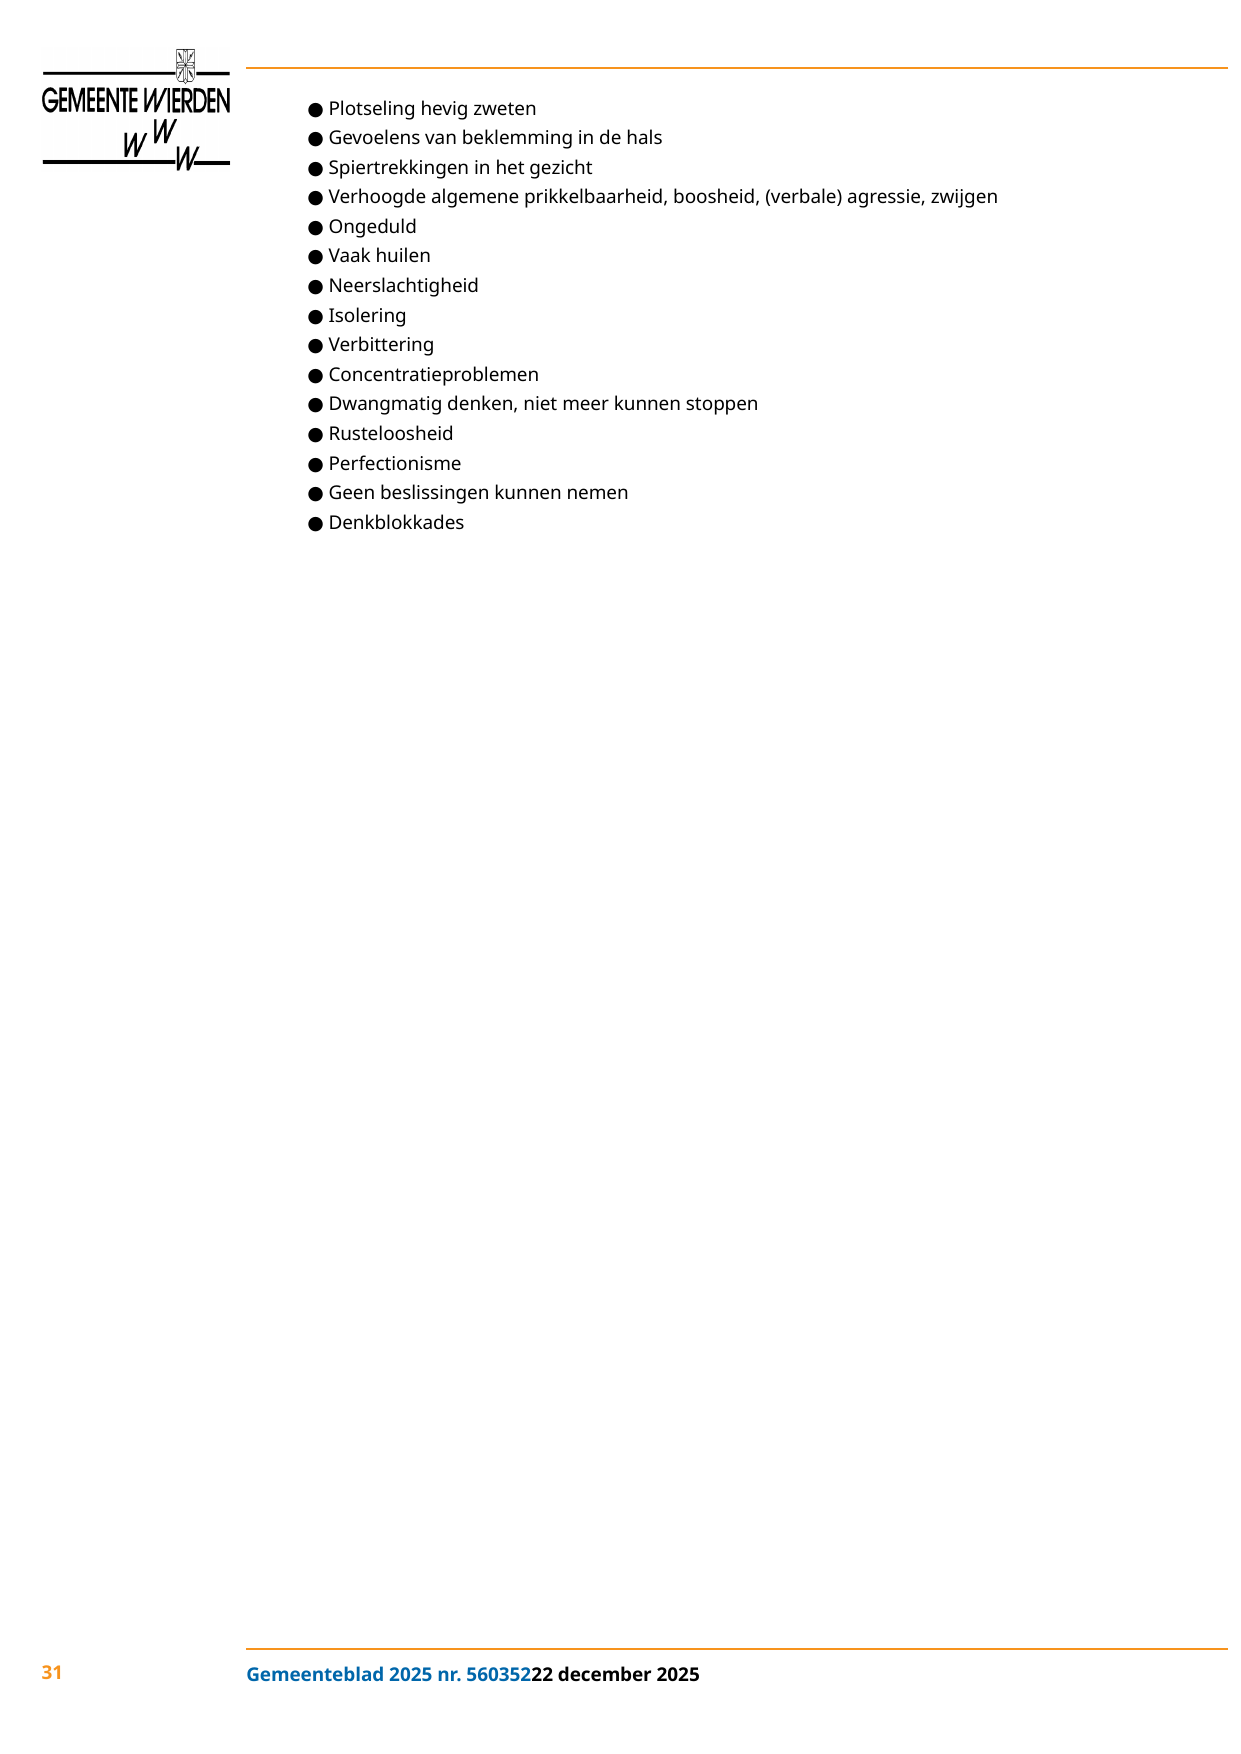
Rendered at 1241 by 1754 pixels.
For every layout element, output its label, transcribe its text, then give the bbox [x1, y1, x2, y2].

list ● Denkblokkades [248, 509, 1152, 535]
list ● Ongeduld [248, 213, 1152, 239]
list ● Isolering [248, 302, 1152, 328]
list ● Gevoelens van beklemming in de hals [248, 124, 1152, 150]
list ● Rusteloosheid [248, 420, 1152, 446]
list ● Verhoogde algemene prikkelbaarheid, boosheid, (verbale) agressie, zwijgen [248, 183, 1152, 209]
list ● Concentratieproblemen [248, 361, 1152, 387]
list ● Geen beslissingen kunnen nemen [248, 479, 1152, 505]
picture [41, 47, 231, 172]
list ● Plotseling hevig zweten [248, 95, 1152, 121]
list ● Verbittering [248, 331, 1152, 357]
list ● Spiertrekkingen in het gezicht [248, 154, 1152, 180]
list ● Perfectionisme [248, 450, 1152, 476]
list ● Vaak huilen [248, 243, 1152, 268]
list ● Neerslachtigheid [248, 272, 1152, 298]
list ● Dwangmatig denken, niet meer kunnen stoppen [248, 391, 1152, 416]
